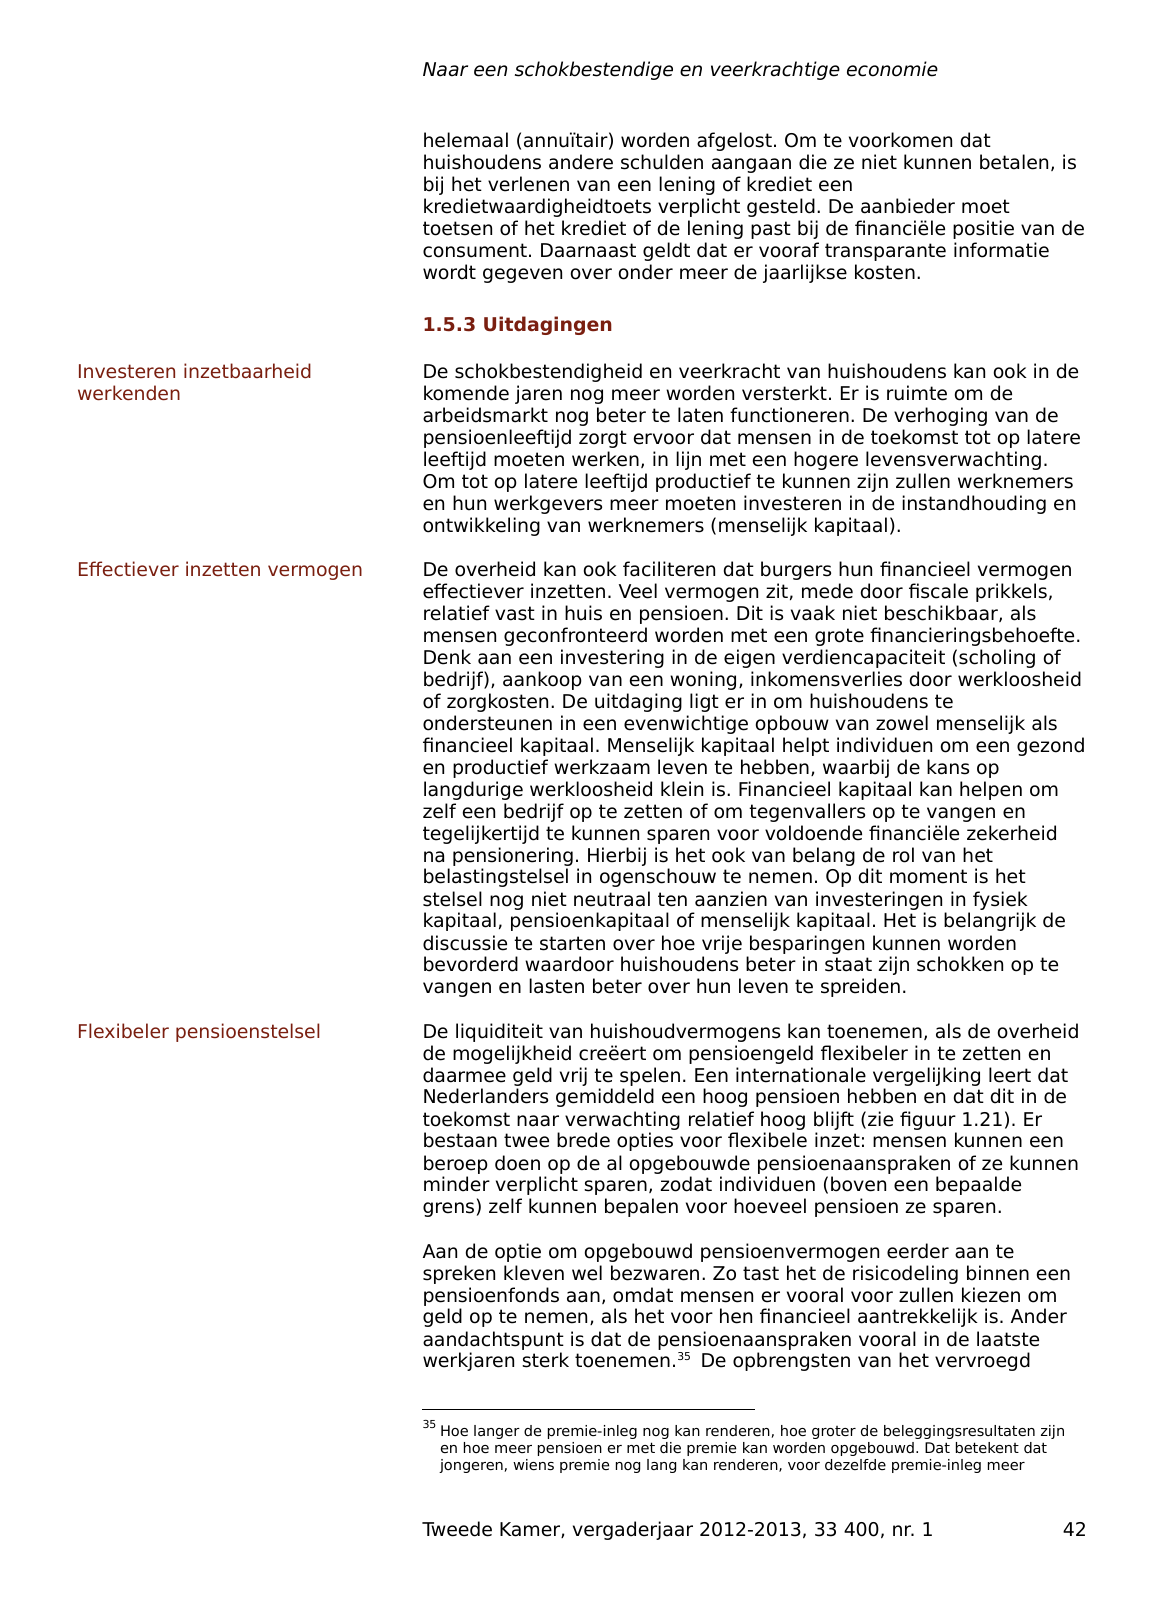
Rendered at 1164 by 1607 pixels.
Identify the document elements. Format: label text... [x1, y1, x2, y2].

subtitle 1.5.3 Uitdagingen [422, 314, 1087, 336]
text Effectiever inzetten vermogen [77, 559, 399, 581]
text Aan de optie om opgebouwd pensioenvermogen eerder aan te spreken kleven wel bezwaren. Zo tast het de risicodeling binnen een pensioenfonds aan, omdat mensen er vooral voor zullen kiezen om geld op te nemen, als het voor hen financieel aantrekkelijk is. Ander aandachtspunt is dat de pensioenaanspraken vooral in de laatste werkjaren sterk toenemen. De opbrengsten van het vervroegd [422, 1241, 1087, 1372]
text Flexibeler pensioenstelsel [77, 1021, 399, 1042]
text De overheid kan ook faciliteren dat burgers hun financieel vermogen effectiever inzetten. Veel vermogen zit, mede door fiscale prikkels, relatief vast in huis en pensioen. Dit is vaak niet beschikbaar, als mensen geconfronteerd worden met een grote financieringsbehoefte. Denk aan een investering in de eigen verdiencapaciteit (scholing of bedrijf), aankoop van een woning, inkomensverlies door werkloosheid of zorgkosten. De uitdaging ligt er in om huishoudens te ondersteunen in een evenwichtige opbouw van zowel menselijk als financieel kapitaal. Menselijk kapitaal helpt individuen om een gezond en productief werkzaam leven te hebben, waarbij de kans op langdurige werkloosheid klein is. Financieel kapitaal kan helpen om zelf een bedrijf op te zetten of om tegenvallers op te vangen en tegelijkertijd te kunnen sparen voor voldoende financiële zekerheid na pensionering. Hierbij is het ook van belang de rol van het belastingstelsel in ogenschouw te nemen. Op dit moment is het stelsel nog niet neutraal ten aanzien van investeringen in fysiek kapitaal, pensioenkapitaal of menselijk kapitaal. Het is belangrijk de discussie te starten over hoe vrije besparingen kunnen worden bevorderd waardoor huishoudens beter in staat zijn schokken op te vangen en lasten beter over hun leven te spreiden. [422, 559, 1087, 998]
text helemaal (annuïtair) worden afgelost. Om te voorkomen dat huishoudens andere schulden aangaan die ze niet kunnen betalen, is bij het verlenen van een lening of krediet een kredietwaardigheidtoets verplicht gesteld. De aanbieder moet toetsen of het krediet of de lening past bij de financiële positie van de consument. Daarnaast geldt dat er vooraf transparante informatie wordt gegeven over onder meer de jaarlijkse kosten. [422, 130, 1087, 284]
text De schokbestendigheid en veerkracht van huishoudens kan ook in de komende jaren nog meer worden versterkt. Er is ruimte om de arbeidsmarkt nog beter te laten functioneren. De verhoging van de pensioenleeftijd zorgt ervoor dat mensen in de toekomst tot op latere leeftijd moeten werken, in lijn met een hogere levensverwachting. Om tot op latere leeftijd productief te kunnen zijn zullen werknemers en hun werkgevers meer moeten investeren in de instandhouding en ontwikkeling van werknemers (menselijk kapitaal). [422, 361, 1087, 537]
text De liquiditeit van huishoudvermogens kan toenemen, als de overheid de mogelijkheid creëert om pensioengeld flexibeler in te zetten en daarmee geld vrij te spelen. Een internationale vergelijking leert dat Nederlanders gemiddeld een hoog pensioen hebben en dat dit in de toekomst naar verwachting relatief hoog blijft (zie figuur 1.21). Er bestaan twee brede opties voor flexibele inzet: mensen kunnen een beroep doen op de al opgebouwde pensioenaanspraken of ze kunnen minder verplicht sparen, zodat individuen (boven een bepaalde grens) zelf kunnen bepalen voor hoeveel pensioen ze sparen. [422, 1021, 1087, 1218]
text Investeren inzetbaarheid werkenden [77, 361, 399, 405]
text Hoe langer de premie-inleg nog kan renderen, hoe groter de beleggingsresultaten zijn en hoe meer pensioen er met die premie kan worden opgebouwd. Dat betekent dat jongeren, wiens premie nog lang kan renderen, voor dezelfde premie-inleg meer [422, 1418, 1087, 1474]
